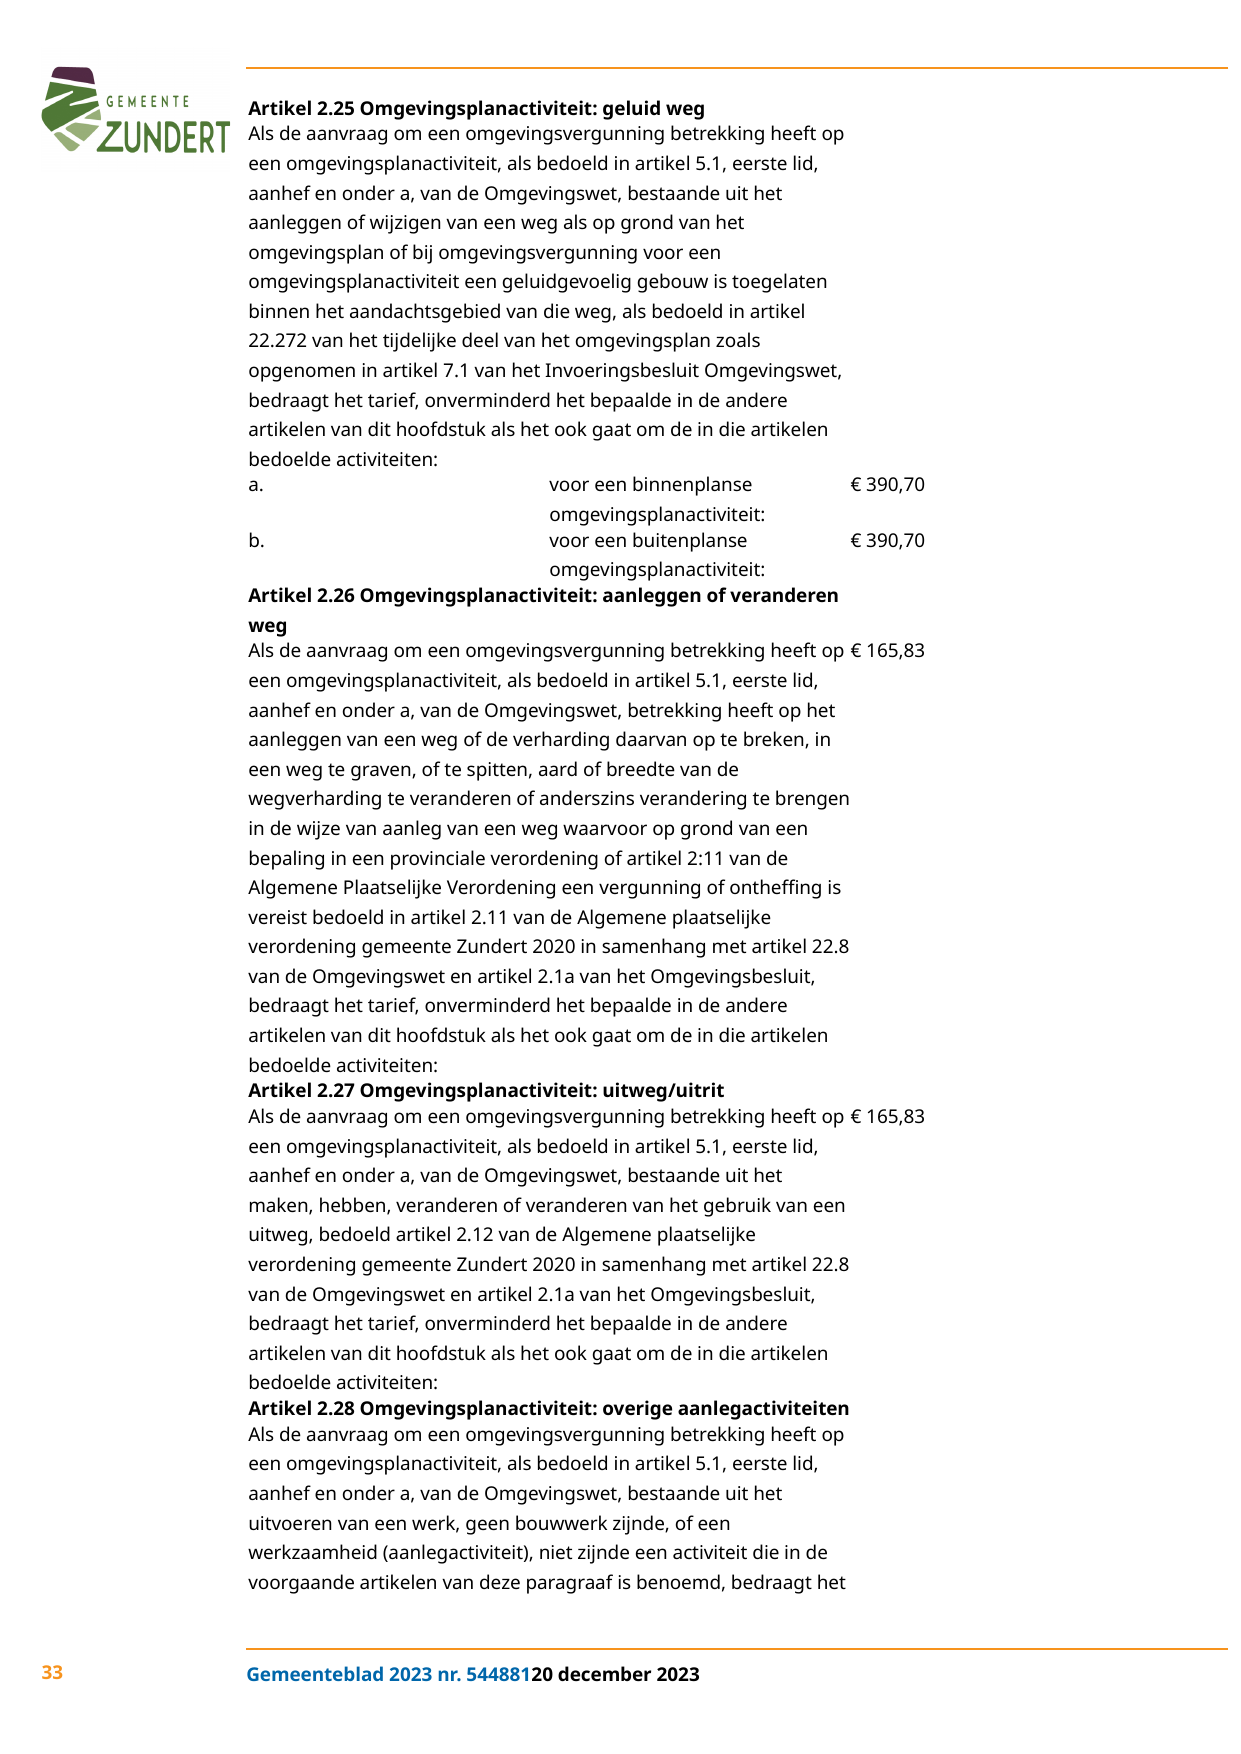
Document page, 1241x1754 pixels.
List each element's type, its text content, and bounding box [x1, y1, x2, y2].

table_cell Als de aanvraag om een omgevingsvergunning betrekking heeft op een omgevingsplanactiviteit, als bedoeld in artikel 5.1, eerste lid, aanhef en onder a, van de Omgevingswet, betrekking heeft op het aanleggen van een weg of de verharding daarvan op te breken, in een weg te graven, of te spitten, aard of breedte van de wegverharding te veranderen of anderszins verandering te brengen in de wijze van aanleg van een weg waarvoor op grond van een bepaling in een provinciale verordening of artikel 2:11 van de Algemene Plaatselijke Verordening een vergunning of ontheffing is vereist bedoeld in artikel 2.11 van de Algemene plaatselijke verordening gemeente Zundert 2020 in samenhang met artikel 22.8 van de Omgevingswet en artikel 2.1a van het Omgevingsbesluit, bedraagt het tarief, onverminderd het bepaalde in de andere artikelen van dit hoofdstuk als het ook gaat om de in die artikelen bedoelde activiteiten: [248, 638, 850, 1077]
table_cell Artikel 2.25 Omgevingsplanactiviteit: geluid weg [248, 95, 850, 121]
table_cell [850, 95, 1152, 121]
table_cell [850, 1395, 1152, 1421]
table_cell Artikel 2.28 Omgevingsplanactiviteit: overige aanlegactiviteiten [248, 1395, 850, 1421]
table_cell a. [248, 472, 549, 527]
table_cell Als de aanvraag om een omgevingsvergunning betrekking heeft op een omgevingsplanactiviteit, als bedoeld in artikel 5.1, eerste lid, aanhef en onder a, van de Omgevingswet, bestaande uit het aanleggen of wijzigen van een weg als op grond van het omgevingsplan of bij omgevingsvergunning voor een omgevingsplanactiviteit een geluidgevoelig gebouw is toegelaten binnen het aandachtsgebied van die weg, als bedoeld in artikel 22.272 van het tijdelijke deel van het omgevingsplan zoals opgenomen in artikel 7.1 van het Invoeringsbesluit Omgevingswet, bedraagt het tarief, onverminderd het bepaalde in de andere artikelen van dit hoofdstuk als het ook gaat om de in die artikelen bedoelde activiteiten: [248, 121, 850, 472]
table_cell Als de aanvraag om een omgevingsvergunning betrekking heeft op een omgevingsplanactiviteit, als bedoeld in artikel 5.1, eerste lid, aanhef en onder a, van de Omgevingswet, bestaande uit het uitvoeren van een werk, geen bouwwerk zijnde, of een werkzaamheid (aanlegactiviteit), niet zijnde een activiteit die in de voorgaande artikelen van deze paragraaf is benoemd, bedraagt het [248, 1421, 850, 1594]
table_cell b. [248, 527, 549, 582]
table_cell voor een binnenplanse omgevingsplanactiviteit: [549, 472, 850, 527]
picture [41, 47, 231, 172]
table_cell Artikel 2.27 Omgevingsplanactiviteit: uitweg/uitrit [248, 1078, 850, 1103]
table_cell [850, 1078, 1152, 1103]
table_cell [850, 582, 1152, 638]
table_cell Als de aanvraag om een omgevingsvergunning betrekking heeft op een omgevingsplanactiviteit, als bedoeld in artikel 5.1, eerste lid, aanhef en onder a, van de Omgevingswet, bestaande uit het maken, hebben, veranderen of veranderen van het gebruik van een uitweg, bedoeld artikel 2.12 van de Algemene plaatselijke verordening gemeente Zundert 2020 in samenhang met artikel 22.8 van de Omgevingswet en artikel 2.1a van het Omgevingsbesluit, bedraagt het tarief, onverminderd het bepaalde in de andere artikelen van dit hoofdstuk als het ook gaat om de in die artikelen bedoelde activiteiten: [248, 1103, 850, 1395]
table_cell € 165,83 [850, 1103, 1152, 1395]
table_cell [850, 121, 1152, 472]
table_cell € 390,70 [850, 527, 1152, 582]
table_cell € 165,83 [850, 638, 1152, 1077]
table_cell voor een buitenplanse omgevingsplanactiviteit: [549, 527, 850, 582]
table_cell € 390,70 [850, 472, 1152, 527]
table_cell [850, 1421, 1152, 1594]
table_cell Artikel 2.26 Omgevingsplanactiviteit: aanleggen of veranderen weg [248, 582, 850, 638]
